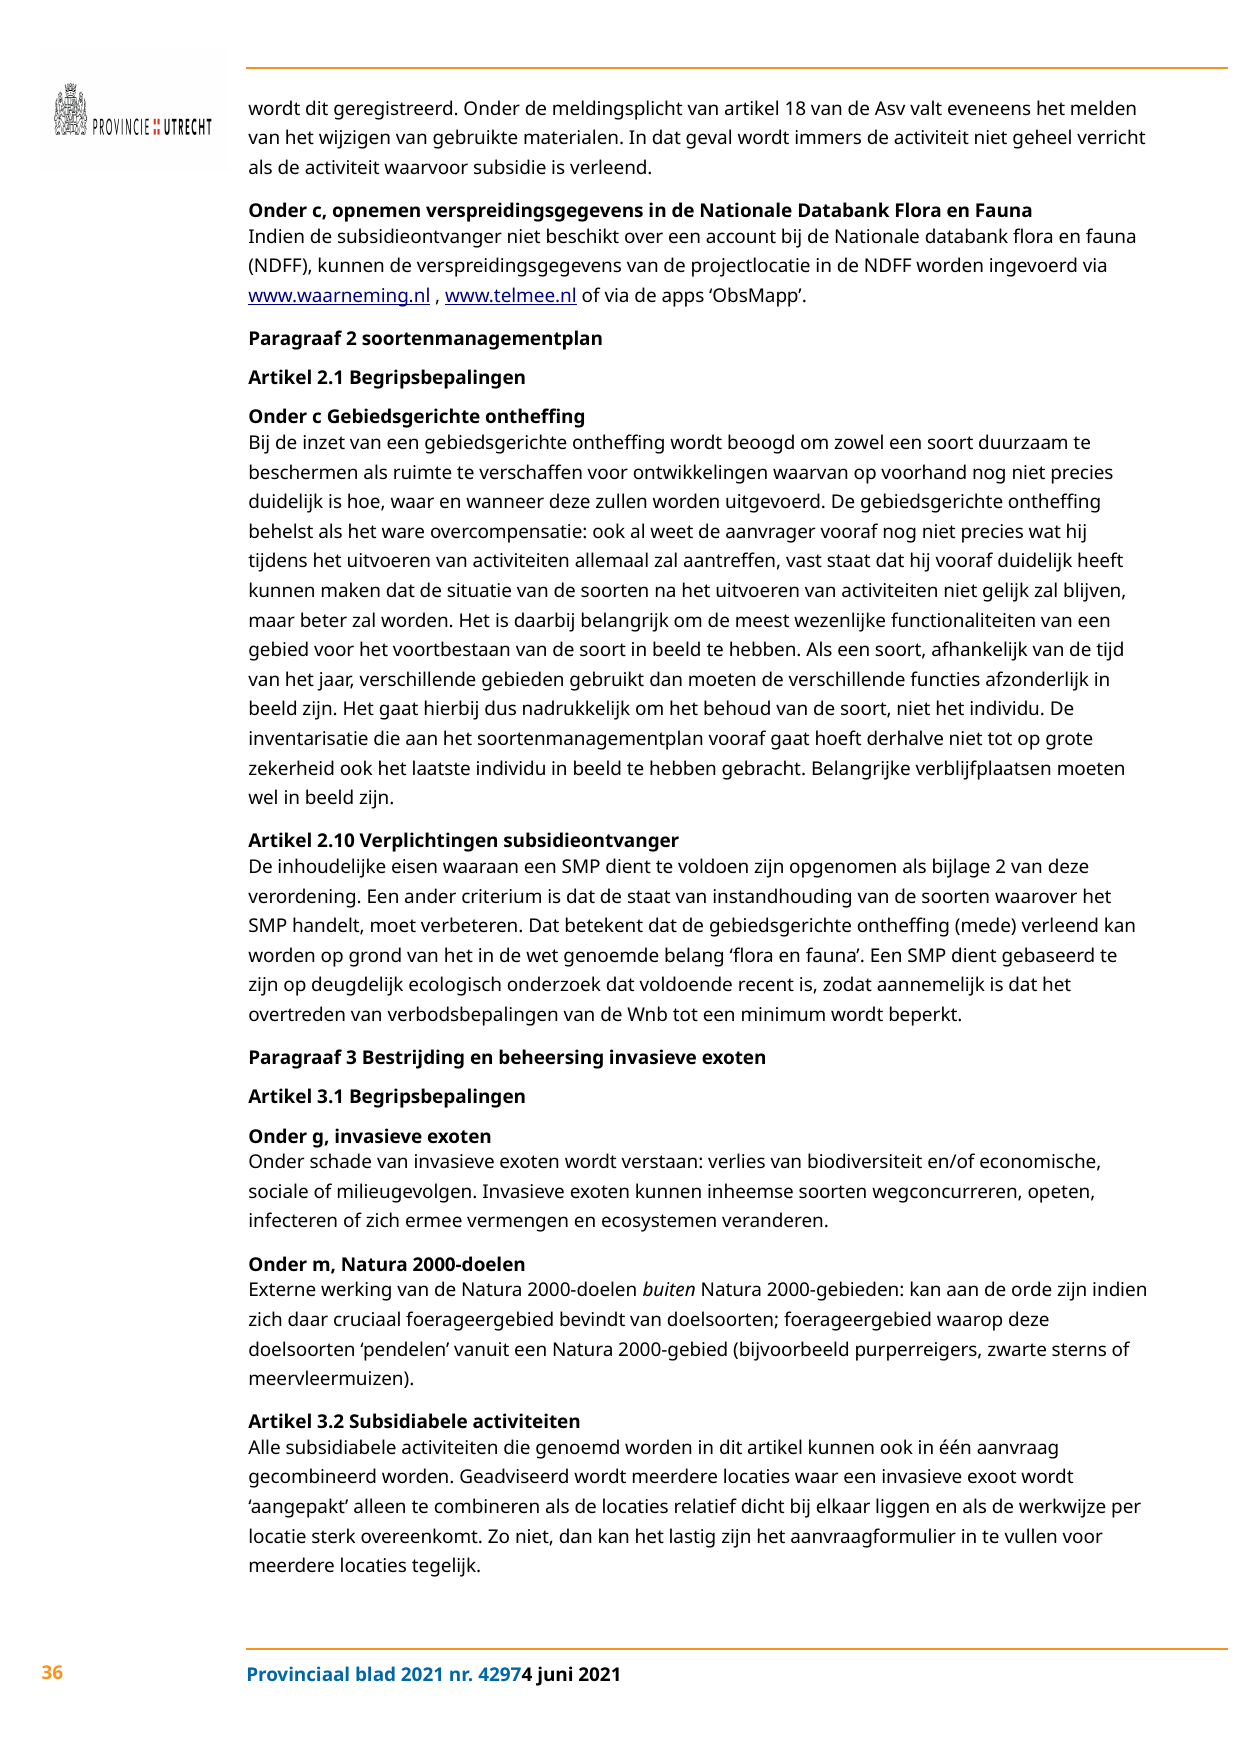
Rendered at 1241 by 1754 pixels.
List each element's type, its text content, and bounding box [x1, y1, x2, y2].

text Externe werking van de Natura 2000-doelen buiten Natura 2000-gebieden: kan aan de orde zijn indien zich daar cruciaal foerageergebied bevindt van doelsoorten; foerageergebied waarop deze doelsoorten ‘pendelen’ vanuit een Natura 2000-gebied (bijvoorbeeld purperreigers, zwarte sterns of meervleermuizen). [248, 1277, 1152, 1391]
text Artikel 2.10 Verplichtingen subsidieontvanger [248, 827, 1152, 853]
text wordt dit geregistreerd. Onder de meldingsplicht van artikel 18 van de Asv valt eveneens het melden van het wijzigen van gebruikte materialen. In dat geval wordt immers de activiteit niet geheel verricht als de activiteit waarvoor subsidie is verleend. [248, 95, 1152, 180]
text Onder m, Natura 2000-doelen [248, 1251, 1152, 1277]
text Artikel 2.1 Begripsbepalingen [248, 364, 1152, 390]
text Onder c Gebiedsgerichte ontheffing [248, 404, 1152, 429]
text Onder g, invasieve exoten [248, 1123, 1152, 1148]
text Onder schade van invasieve exoten wordt verstaan: verlies van biodiversiteit en/of economische, sociale of milieugevolgen. Invasieve exoten kunnen inheemse soorten wegconcurreren, opeten, infecteren of zich ermee vermengen en ecosystemen veranderen. [248, 1148, 1152, 1233]
text Onder c, opnemen verspreidingsgegevens in de Nationale Databank Flora en Fauna [248, 197, 1152, 223]
text Artikel 3.2 Subsidiabele activiteiten [248, 1408, 1152, 1434]
text De inhoudelijke eisen waaraan een SMP dient te voldoen zijn opgenomen als bijlage 2 van deze verordening. Een ander criterium is dat de staat van instandhouding van de soorten waarover het SMP handelt, moet verbeteren. Dat betekent dat de gebiedsgerichte ontheffing (mede) verleend kan worden op grond van het in de wet genoemde belang ‘flora en fauna’. Een SMP dient gebaseerd te zijn op deugdelijk ecologisch onderzoek dat voldoende recent is, zodat aannemelijk is dat het overtreden van verbodsbepalingen van de Wnb tot een minimum wordt beperkt. [248, 853, 1152, 1027]
text Paragraaf 2 soortenmanagementplan [248, 325, 1152, 351]
text Bij de inzet van een gebiedsgerichte ontheffing wordt beoogd om zowel een soort duurzaam te beschermen als ruimte te verschaffen voor ontwikkelingen waarvan op voorhand nog niet precies duidelijk is hoe, waar en wanneer deze zullen worden uitgevoerd. De gebiedsgerichte ontheffing behelst als het ware overcompensatie: ook al weet de aanvrager vooraf nog niet precies wat hij tijdens het uitvoeren van activiteiten allemaal zal aantreffen, vast staat dat hij vooraf duidelijk heeft kunnen maken dat de situatie van de soorten na het uitvoeren van activiteiten niet gelijk zal blijven, maar beter zal worden. Het is daarbij belangrijk om de meest wezenlijke functionaliteiten van een gebied voor het voortbestaan van de soort in beeld te hebben. Als een soort, afhankelijk van de tijd van het jaar, verschillende gebieden gebruikt dan moeten de verschillende functies afzonderlijk in beeld zijn. Het gaat hierbij dus nadrukkelijk om het behoud van de soort, niet het individu. De inventarisatie die aan het soortenmanagementplan vooraf gaat hoeft derhalve niet tot op grote zekerheid ook het laatste individu in beeld te hebben gebracht. Belangrijke verblijfplaatsen moeten wel in beeld zijn. [248, 429, 1152, 810]
text Alle subsidiabele activiteiten die genoemd worden in dit artikel kunnen ook in één aanvraag gecombineerd worden. Geadviseerd wordt meerdere locaties waar een invasieve exoot wordt ‘aangepakt’ alleen te combineren als de locaties relatief dicht bij elkaar liggen en als de werkwijze per locatie sterk overeenkomt. Zo niet, dan kan het lastig zijn het aanvraagformulier in te vullen voor meerdere locaties tegelijk. [248, 1434, 1152, 1578]
text Indien de subsidieontvanger niet beschikt over een account bij de Nationale databank flora en fauna (NDFF), kunnen de verspreidingsgegevens van de projectlocatie in de NDFF worden ingevoerd via www.waarneming.nl , www.telmee.nl of via de apps ‘ObsMapp’. [248, 223, 1152, 308]
picture [41, 47, 231, 172]
text Artikel 3.1 Begripsbepalingen [248, 1083, 1152, 1109]
text Paragraaf 3 Bestrijding en beheersing invasieve exoten [248, 1044, 1152, 1070]
